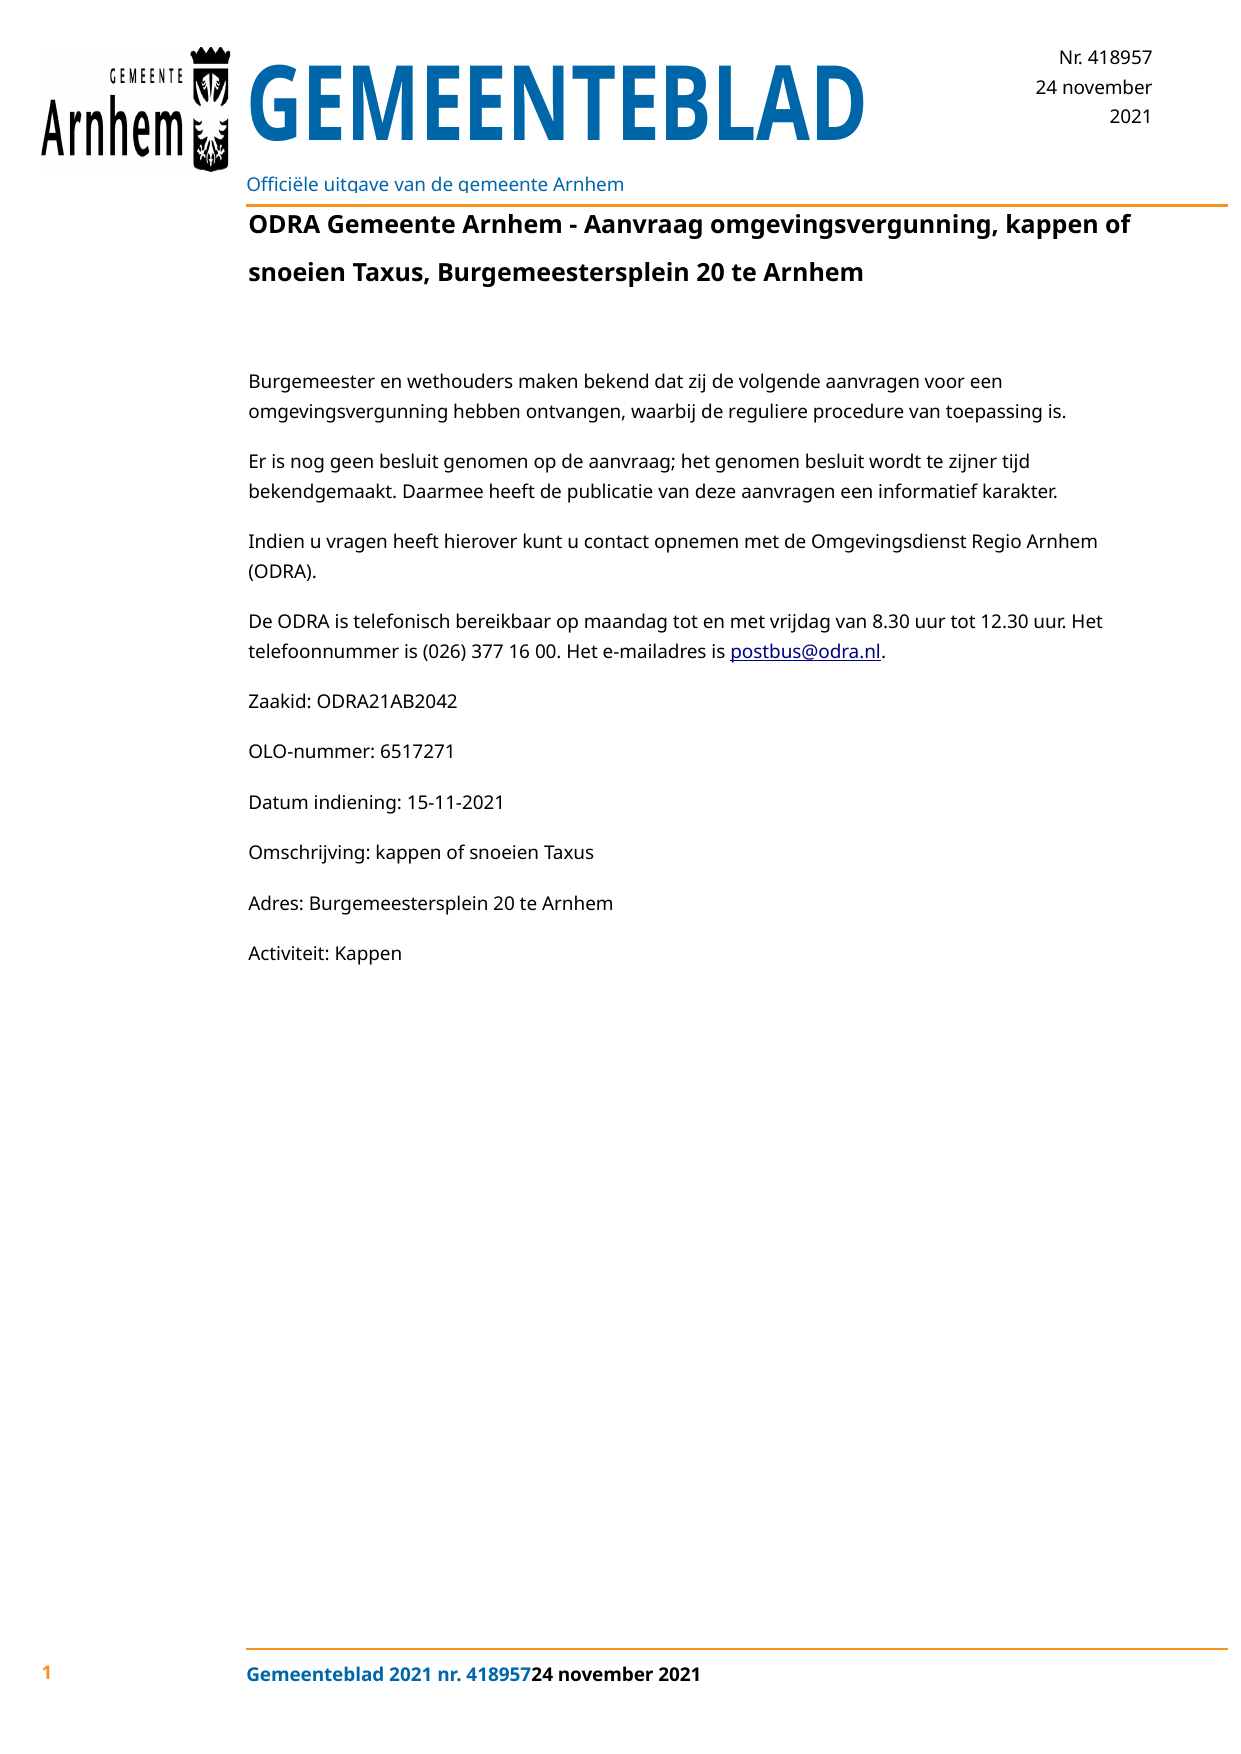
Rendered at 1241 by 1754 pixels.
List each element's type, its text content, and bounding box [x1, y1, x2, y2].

text Er is nog geen besluit genomen op de aanvraag; het genomen besluit wordt te zijner tijd bekendgemaakt. Daarmee heeft de publicatie van deze aanvragen een informatief karakter. [248, 448, 1152, 504]
text Adres: Burgemeestersplein 20 te Arnhem [248, 890, 1152, 916]
text De ODRA is telefonisch bereikbaar op maandag tot en met vrijdag van 8.30 uur tot 12.30 uur. Het telefoonnummer is (026) 377 16 00. Het e-mailadres is postbus@odra.nl. [248, 608, 1152, 664]
text Activiteit: Kappen [248, 940, 1152, 966]
text ODRA Gemeente Arnhem - Aanvraag omgevingsvergunning, kappen of snoeien Taxus, Burgemeestersplein 20 te Arnhem [248, 207, 1152, 288]
text OLO-nummer: 6517271 [248, 739, 1152, 764]
text Zaakid: ODRA21AB2042 [248, 688, 1152, 714]
text Datum indiening: 15-11-2021 [248, 789, 1152, 815]
text Omschrijving: kappen of snoeien Taxus [248, 839, 1152, 865]
text Burgemeester en wethouders maken bekend dat zij de volgende aanvragen voor een omgevingsvergunning hebben ontvangen, waarbij de reguliere procedure van toepassing is. [248, 368, 1152, 424]
text Indien u vragen heeft hierover kunt u contact opnemen met de Omgevingsdienst Regio Arnhem (ODRA). [248, 528, 1152, 584]
picture [41, 47, 231, 172]
